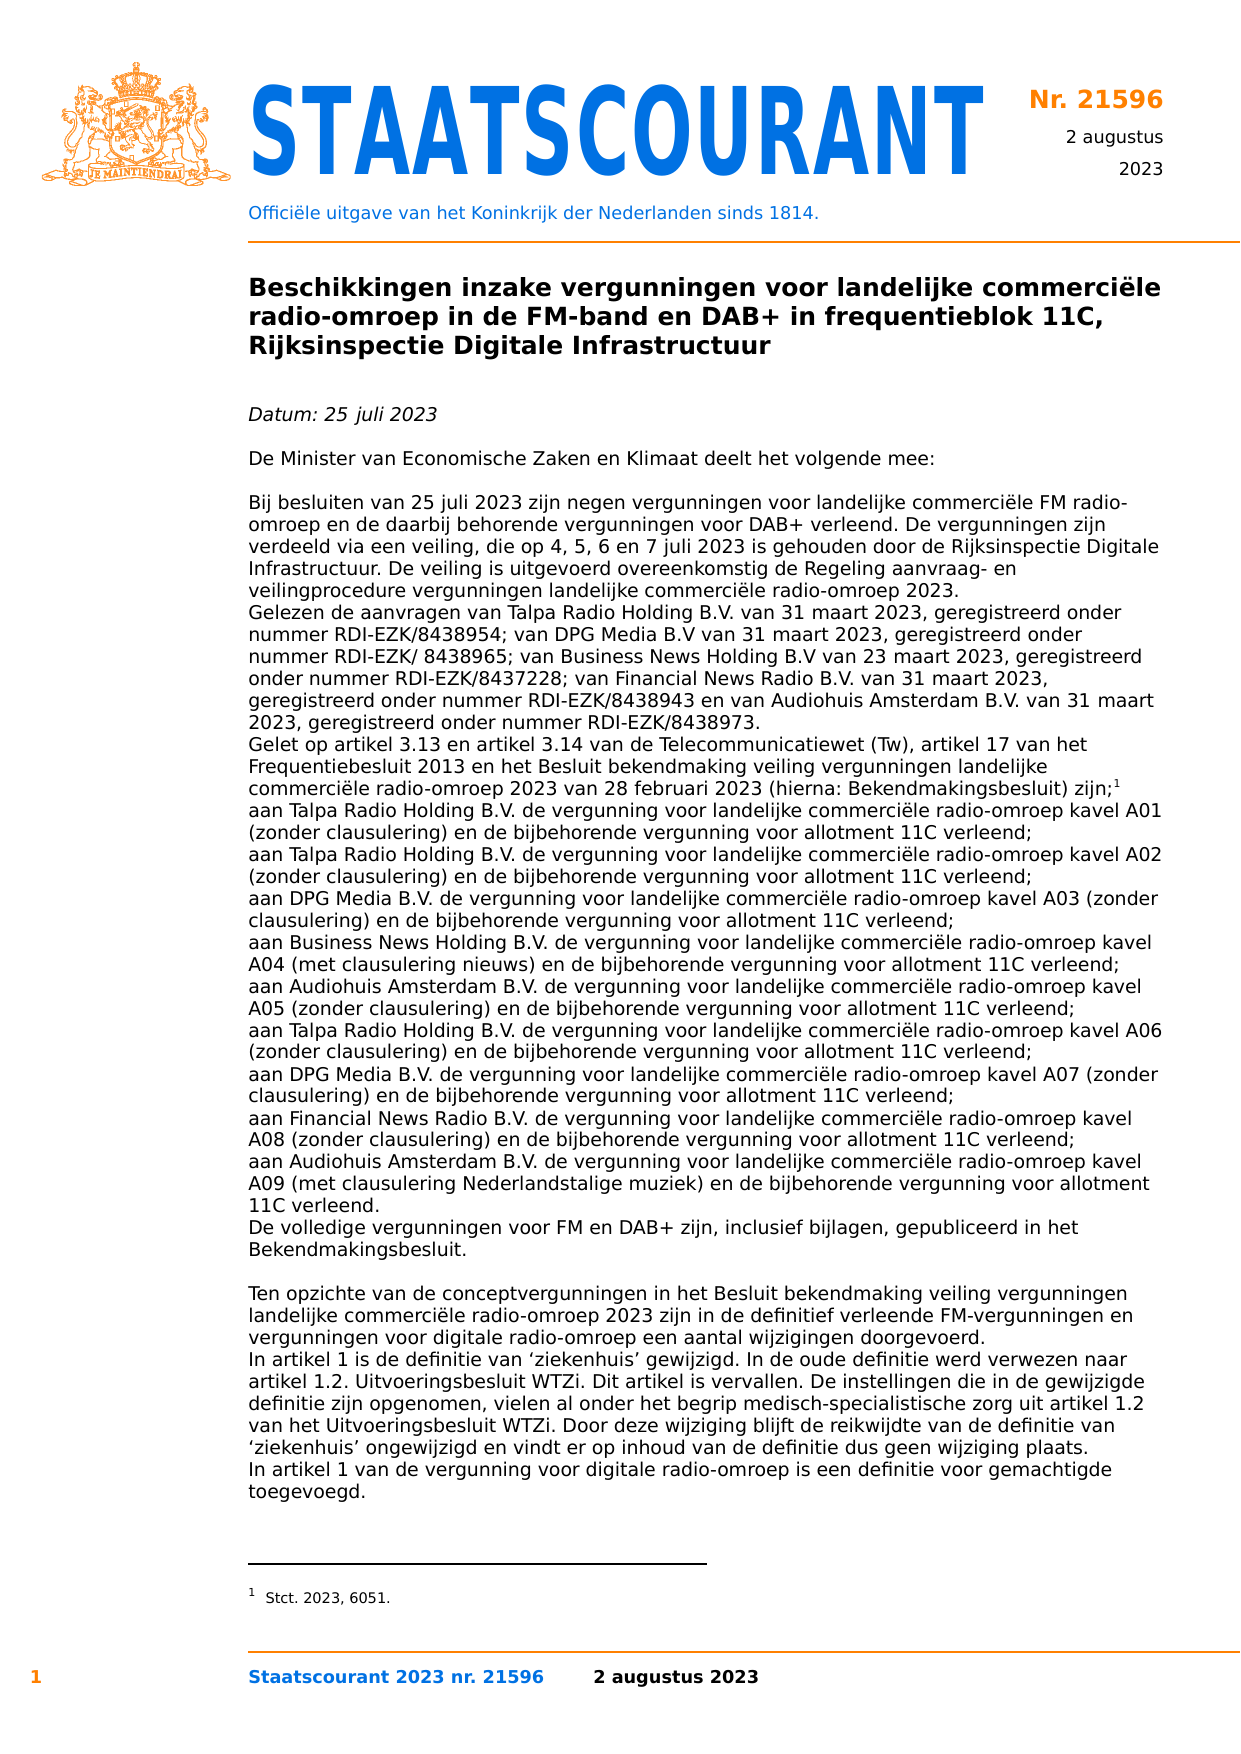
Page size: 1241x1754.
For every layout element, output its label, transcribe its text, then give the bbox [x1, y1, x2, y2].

text Datum: 25 juli 2023 [248, 404, 1163, 426]
text Bij besluiten van 25 juli 2023 zijn negen vergunningen voor landelijke commerciële FM radio-omroep en de daarbij behorende vergunningen voor DAB+ verleend. De vergunningen zijn verdeeld via een veiling, die op 4, 5, 6 en 7 juli 2023 is gehouden door de Rijksinspectie Digitale Infrastructuur. De veiling is uitgevoerd overeenkomstig de Regeling aanvraag- en veilingprocedure vergunningen landelijke commerciële radio-omroep 2023. [248, 492, 1163, 602]
table_header [25, 62, 248, 241]
text De Minister van Economische Zaken en Klimaat deelt het volgende mee: [248, 448, 1163, 470]
text aan Financial News Radio B.V. de vergunning voor landelijke commerciële radio-omroep kavel A08 (zonder clausulering) en de bijbehorende vergunning voor allotment 11C verleend; [248, 1107, 1163, 1151]
table_header Nr. 21596 [998, 62, 1240, 121]
table_cell 2023 [998, 153, 1240, 203]
table_cell 2 augustus [998, 121, 1240, 153]
text In artikel 1 van de vergunning voor digitale radio-omroep is een definitie voor gemachtigde toegevoegd. [248, 1459, 1163, 1503]
table_cell Officiële uitgave van het Koninkrijk der Nederlanden sinds 1814. [248, 203, 1240, 241]
text Gelezen de aanvragen van Talpa Radio Holding B.V. van 31 maart 2023, geregistreerd onder nummer RDI-EZK/8438954; van DPG Media B.V van 31 maart 2023, geregistreerd onder nummer RDI-EZK/ 8438965; van Business News Holding B.V van 23 maart 2023, geregistreerd onder nummer RDI-EZK/8437228; van Financial News Radio B.V. van 31 maart 2023, geregistreerd onder nummer RDI-EZK/8438943 en van Audiohuis Amsterdam B.V. van 31 maart 2023, geregistreerd onder nummer RDI-EZK/8438973. [248, 602, 1163, 734]
text aan Business News Holding B.V. de vergunning voor landelijke commerciële radio-omroep kavel A04 (met clausulering nieuws) en de bijbehorende vergunning voor allotment 11C verleend; [248, 932, 1163, 976]
text aan Talpa Radio Holding B.V. de vergunning voor landelijke commerciële radio-omroep kavel A02 (zonder clausulering) en de bijbehorende vergunning voor allotment 11C verleend; [248, 844, 1163, 888]
picture [41, 62, 231, 186]
text Stct. 2023, 6051. [248, 1586, 1163, 1608]
text aan Audiohuis Amsterdam B.V. de vergunning voor landelijke commerciële radio-omroep kavel A05 (zonder clausulering) en de bijbehorende vergunning voor allotment 11C verleend; [248, 976, 1163, 1019]
text aan Talpa Radio Holding B.V. de vergunning voor landelijke commerciële radio-omroep kavel A01 (zonder clausulering) en de bijbehorende vergunning voor allotment 11C verleend; [248, 800, 1163, 844]
text aan DPG Media B.V. de vergunning voor landelijke commerciële radio-omroep kavel A03 (zonder clausulering) en de bijbehorende vergunning voor allotment 11C verleend; [248, 888, 1163, 932]
text aan Talpa Radio Holding B.V. de vergunning voor landelijke commerciële radio-omroep kavel A06 (zonder clausulering) en de bijbehorende vergunning voor allotment 11C verleend; [248, 1019, 1163, 1063]
text Ten opzichte van de conceptvergunningen in het Besluit bekendmaking veiling vergunningen landelijke commerciële radio-omroep 2023 zijn in de definitief verleende FM-vergunningen en vergunningen voor digitale radio-omroep een aantal wijzigingen doorgevoerd. [248, 1283, 1163, 1349]
table_header STAATSCOURANT [248, 62, 998, 203]
subtitle Beschikkingen inzake vergunningen voor landelijke commerciële radio-omroep in de FM-band en DAB+ in frequentieblok 11C, Rijksinspectie Digitale Infrastructuur [248, 273, 1163, 361]
text De volledige vergunningen voor FM en DAB+ zijn, inclusief bijlagen, gepubliceerd in het Bekendmakingsbesluit. [248, 1217, 1163, 1261]
text Gelet op artikel 3.13 en artikel 3.14 van de Telecommunicatiewet (Tw), artikel 17 van het Frequentiebesluit 2013 en het Besluit bekendmaking veiling vergunningen landelijke commerciële radio-omroep 2023 van 28 februari 2023 (hierna: Bekendmakingsbesluit) zijn; [248, 734, 1163, 800]
text aan Audiohuis Amsterdam B.V. de vergunning voor landelijke commerciële radio-omroep kavel A09 (met clausulering Nederlandstalige muziek) en de bijbehorende vergunning voor allotment 11C verleend. [248, 1151, 1163, 1217]
text aan DPG Media B.V. de vergunning voor landelijke commerciële radio-omroep kavel A07 (zonder clausulering) en de bijbehorende vergunning voor allotment 11C verleend; [248, 1063, 1163, 1107]
text In artikel 1 is de definitie van ‘ziekenhuis’ gewijzigd. In de oude definitie werd verwezen naar artikel 1.2. Uitvoeringsbesluit WTZi. Dit artikel is vervallen. De instellingen die in de gewijzigde definitie zijn opgenomen, vielen al onder het begrip medisch-specialistische zorg uit artikel 1.2 van het Uitvoeringsbesluit WTZi. Door deze wijziging blijft de reikwijdte van de definitie van ‘ziekenhuis’ ongewijzigd en vindt er op inhoud van de definitie dus geen wijziging plaats. [248, 1349, 1163, 1459]
